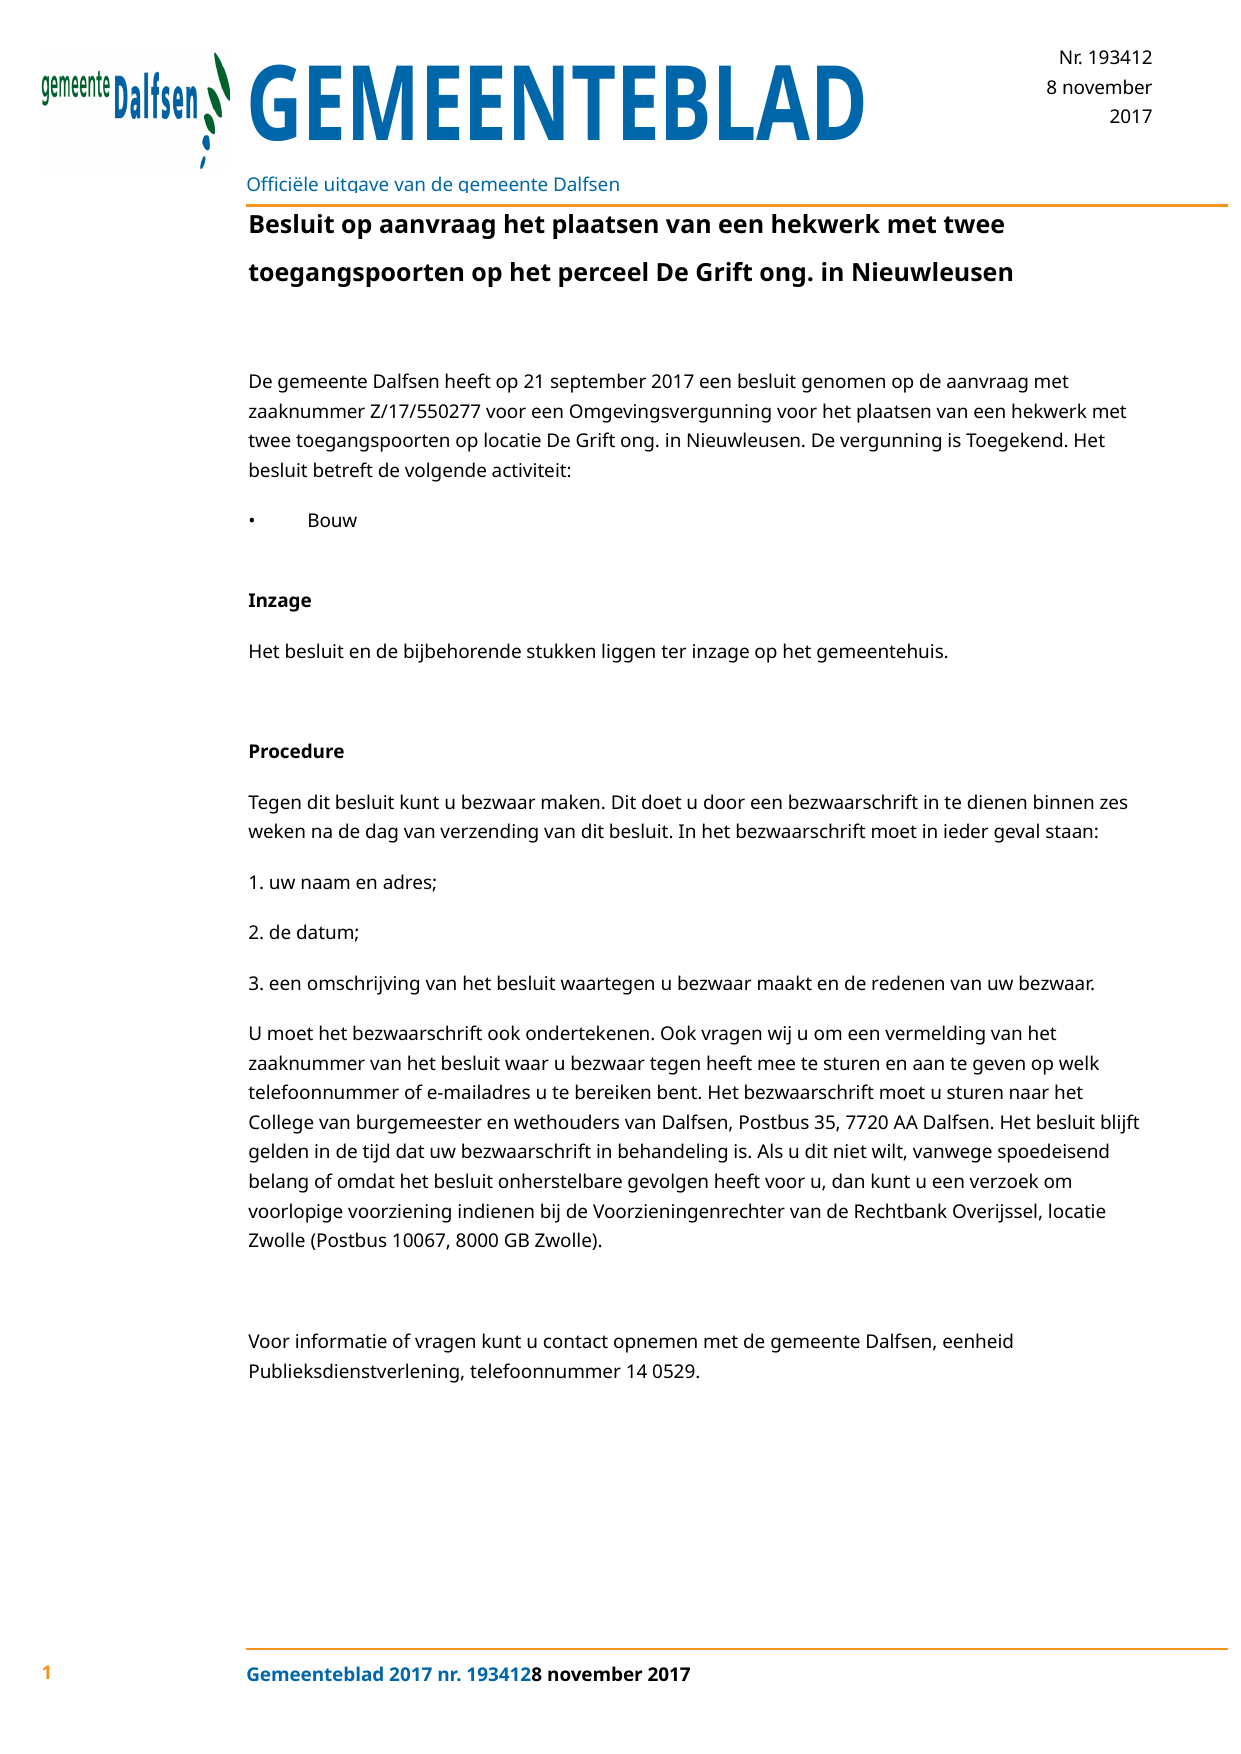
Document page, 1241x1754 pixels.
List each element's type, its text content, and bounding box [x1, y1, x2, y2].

text Procedure [248, 739, 1152, 764]
text Inzage [248, 587, 1152, 613]
text Tegen dit besluit kunt u bezwaar maken. Dit doet u door een bezwaarschrift in te dienen binnen zes weken na de dag van verzending van dit besluit. In het bezwaarschrift moet in ieder geval staan: [248, 789, 1152, 844]
text U moet het bezwaarschrift ook ondertekenen. Ook vragen wij u om een vermelding van het zaaknummer van het besluit waar u bezwaar tegen heeft mee te sturen en aan te geven op welk telefoonnummer of e-mailadres u te bereiken bent. Het bezwaarschrift moet u sturen naar het College van burgemeester en wethouders van Dalfsen, Postbus 35, 7720 AA Dalfsen. Het besluit blijft gelden in de tijd dat uw bezwaarschrift in behandeling is. Als u dit niet wilt, vanwege spoedeisend belang of omdat het besluit onherstelbare gevolgen heeft voor u, dan kunt u een verzoek om voorlopige voorziening indienen bij de Voorzieningenrechter van de Rechtbank Overijssel, locatie Zwolle (Postbus 10067, 8000 GB Zwolle). [248, 1020, 1152, 1253]
text 3. een omschrijving van het besluit waartegen u bezwaar maakt en de redenen van uw bezwaar. [248, 970, 1152, 996]
text 1. uw naam en adres; [248, 869, 1152, 895]
text Besluit op aanvraag het plaatsen van een hekwerk met twee toegangspoorten op het perceel De Grift ong. in Nieuwleusen [248, 207, 1152, 288]
list Bouw [248, 507, 1152, 533]
picture [41, 47, 231, 172]
text De gemeente Dalfsen heeft op 21 september 2017 een besluit genomen op de aanvraag met zaaknummer Z/17/550277 voor een Omgevingsvergunning voor het plaatsen van een hekwerk met twee toegangspoorten op locatie De Grift ong. in Nieuwleusen. De vergunning is Toegekend. Het besluit betreft de volgende activiteit: [248, 368, 1152, 483]
text Het besluit en de bijbehorende stukken liggen ter inzage op het gemeentehuis. [248, 638, 1152, 664]
text Voor informatie of vragen kunt u contact opnemen met de gemeente Dalfsen, eenheid Publieksdienstverlening, telefoonnummer 14 0529. [248, 1328, 1152, 1384]
text 2. de datum; [248, 919, 1152, 945]
